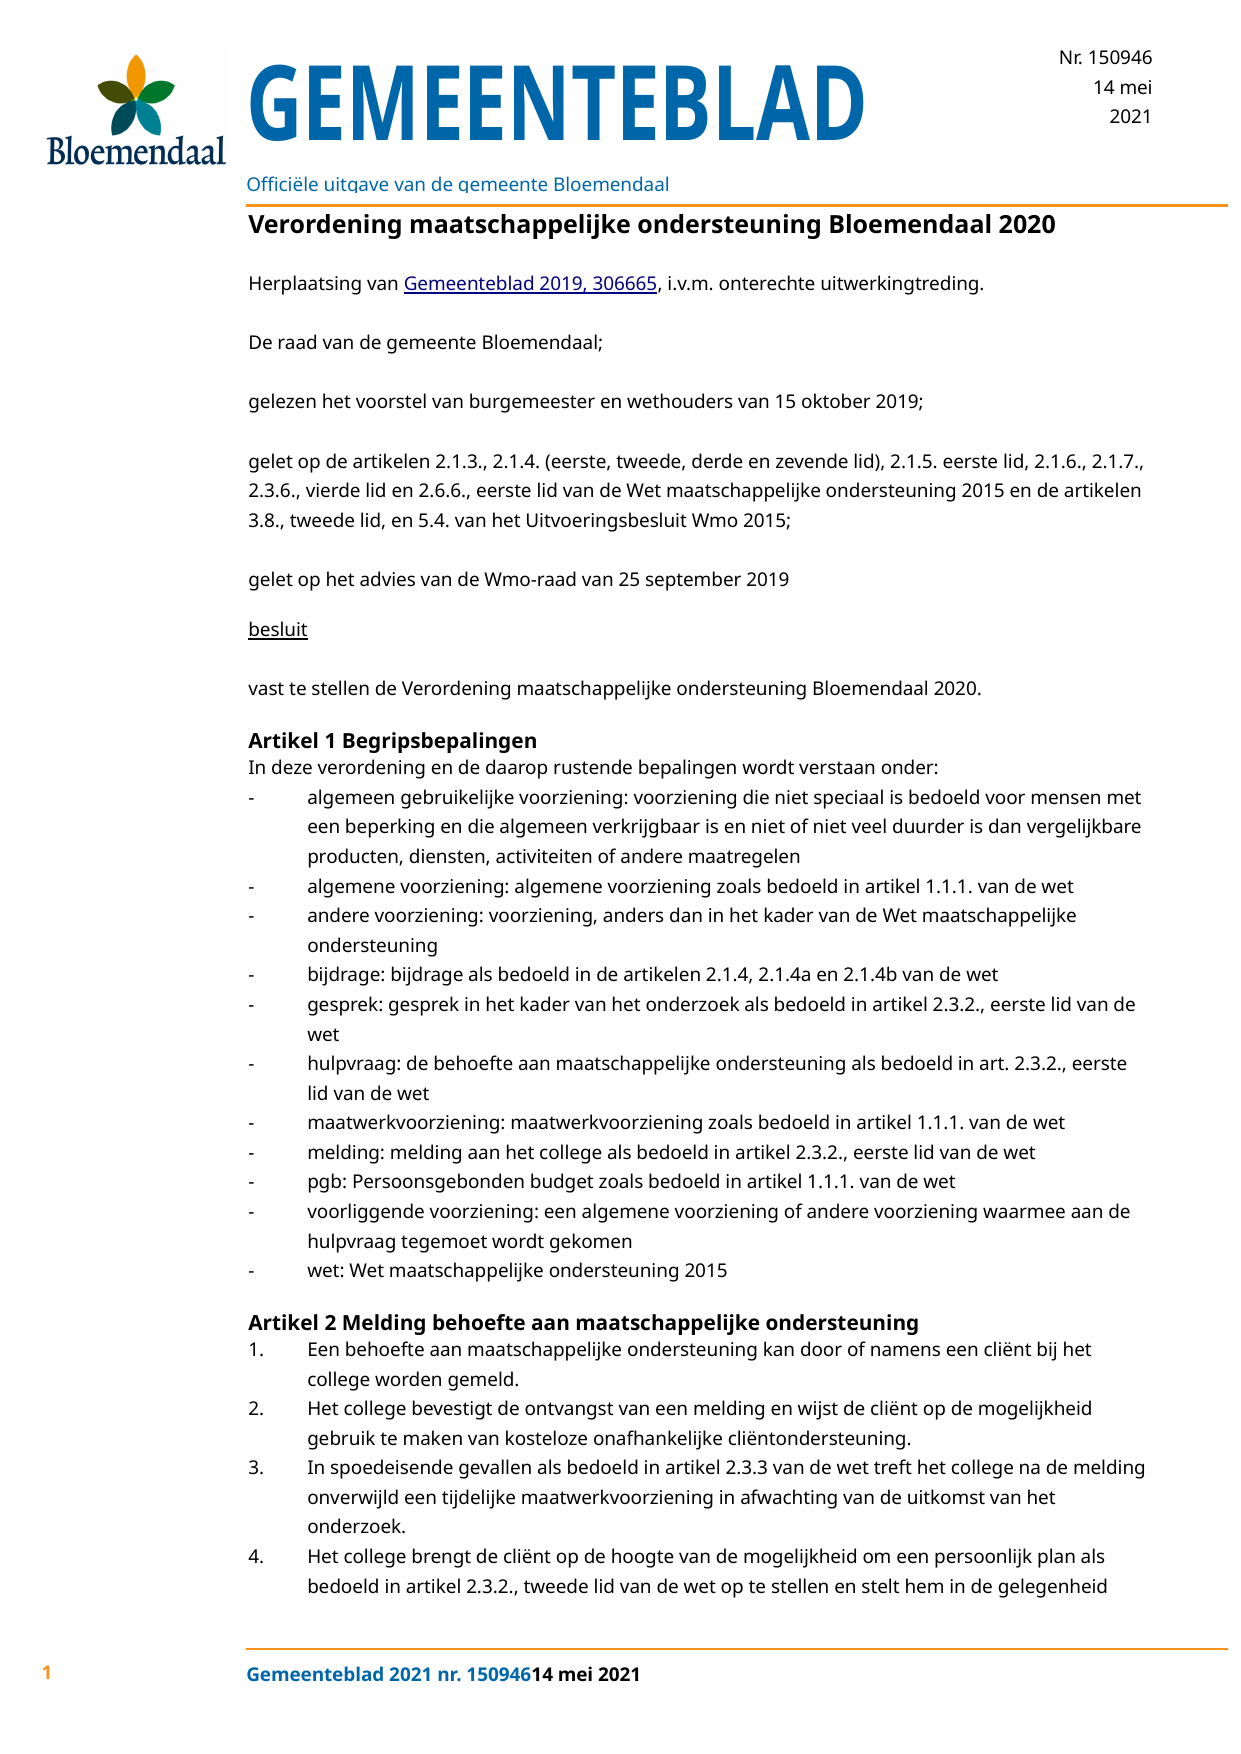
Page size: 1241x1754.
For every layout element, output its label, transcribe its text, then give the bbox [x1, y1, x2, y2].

text In deze verordening en de daarop rustende bepalingen wordt verstaan onder: [248, 754, 1152, 780]
text Verordening maatschappelijke ondersteuning Bloemendaal 2020 [248, 207, 1152, 241]
list Het college bevestigt de ontvangst van een melding en wijst de cliënt op de mogelijkheid gebruik te maken van kosteloze onafhankelijke cliëntondersteuning. [248, 1395, 1152, 1451]
list pgb: Persoonsgebonden budget zoals bedoeld in artikel 1.1.1. van de wet [248, 1169, 1152, 1194]
text vast te stellen de Verordening maatschappelijke ondersteuning Bloemendaal 2020. [248, 676, 1152, 701]
list hulpvraag: de behoefte aan maatschappelijke ondersteuning als bedoeld in art. 2.3.2., eerste lid van de wet [248, 1050, 1152, 1106]
text besluit [248, 616, 1152, 642]
list melding: melding aan het college als bedoeld in artikel 2.3.2., eerste lid van de wet [248, 1139, 1152, 1165]
list andere voorziening: voorziening, anders dan in het kader van de Wet maatschappelijke ondersteuning [248, 902, 1152, 958]
text Herplaatsing van Gemeenteblad 2019, 306665, i.v.m. onterechte uitwerkingtreding. [248, 270, 1152, 296]
text De raad van de gemeente Bloemendaal; [248, 329, 1152, 355]
list Een behoefte aan maatschappelijke ondersteuning kan door of namens een cliënt bij het college worden gemeld. [248, 1336, 1152, 1392]
text Artikel 1 Begripsbepalingen [248, 726, 1152, 754]
text gelezen het voorstel van burgemeester en wethouders van 15 oktober 2019; [248, 389, 1152, 414]
list maatwerkvoorziening: maatwerkvoorziening zoals bedoeld in artikel 1.1.1. van de wet [248, 1109, 1152, 1135]
list In spoedeisende gevallen als bedoeld in artikel 2.3.3 van de wet treft het college na de melding onverwijld een tijdelijke maatwerkvoorziening in afwachting van de uitkomst van het onderzoek. [248, 1454, 1152, 1539]
text gelet op de artikelen 2.1.3., 2.1.4. (eerste, tweede, derde en zevende lid), 2.1.5. eerste lid, 2.1.6., 2.1.7., 2.3.6., vierde lid en 2.6.6., eerste lid van de Wet maatschappelijke ondersteuning 2015 en de artikelen 3.8., tweede lid, en 5.4. van het Uitvoeringsbesluit Wmo 2015; [248, 448, 1152, 533]
text Artikel 2 Melding behoefte aan maatschappelijke ondersteuning [248, 1308, 1152, 1336]
list algemeen gebruikelijke voorziening: voorziening die niet speciaal is bedoeld voor mensen met een beperking en die algemeen verkrijgbaar is en niet of niet veel duurder is dan vergelijkbare producten, diensten, activiteiten of andere maatregelen [248, 784, 1152, 869]
list gesprek: gesprek in het kader van het onderzoek als bedoeld in artikel 2.3.2., eerste lid van de wet [248, 991, 1152, 1046]
list algemene voorziening: algemene voorziening zoals bedoeld in artikel 1.1.1. van de wet [248, 873, 1152, 898]
picture [41, 47, 231, 172]
list Het college brengt de cliënt op de hoogte van de mogelijkheid om een persoonlijk plan als bedoeld in artikel 2.3.2., tweede lid van de wet op te stellen en stelt hem in de gelegenheid [248, 1543, 1152, 1599]
list wet: Wet maatschappelijke ondersteuning 2015 [248, 1257, 1152, 1283]
list voorliggende voorziening: een algemene voorziening of andere voorziening waarmee aan de hulpvraag tegemoet wordt gekomen [248, 1198, 1152, 1253]
text gelet op het advies van de Wmo-raad van 25 september 2019 [248, 566, 1152, 592]
list bijdrage: bijdrage als bedoeld in de artikelen 2.1.4, 2.1.4a en 2.1.4b van de wet [248, 962, 1152, 987]
